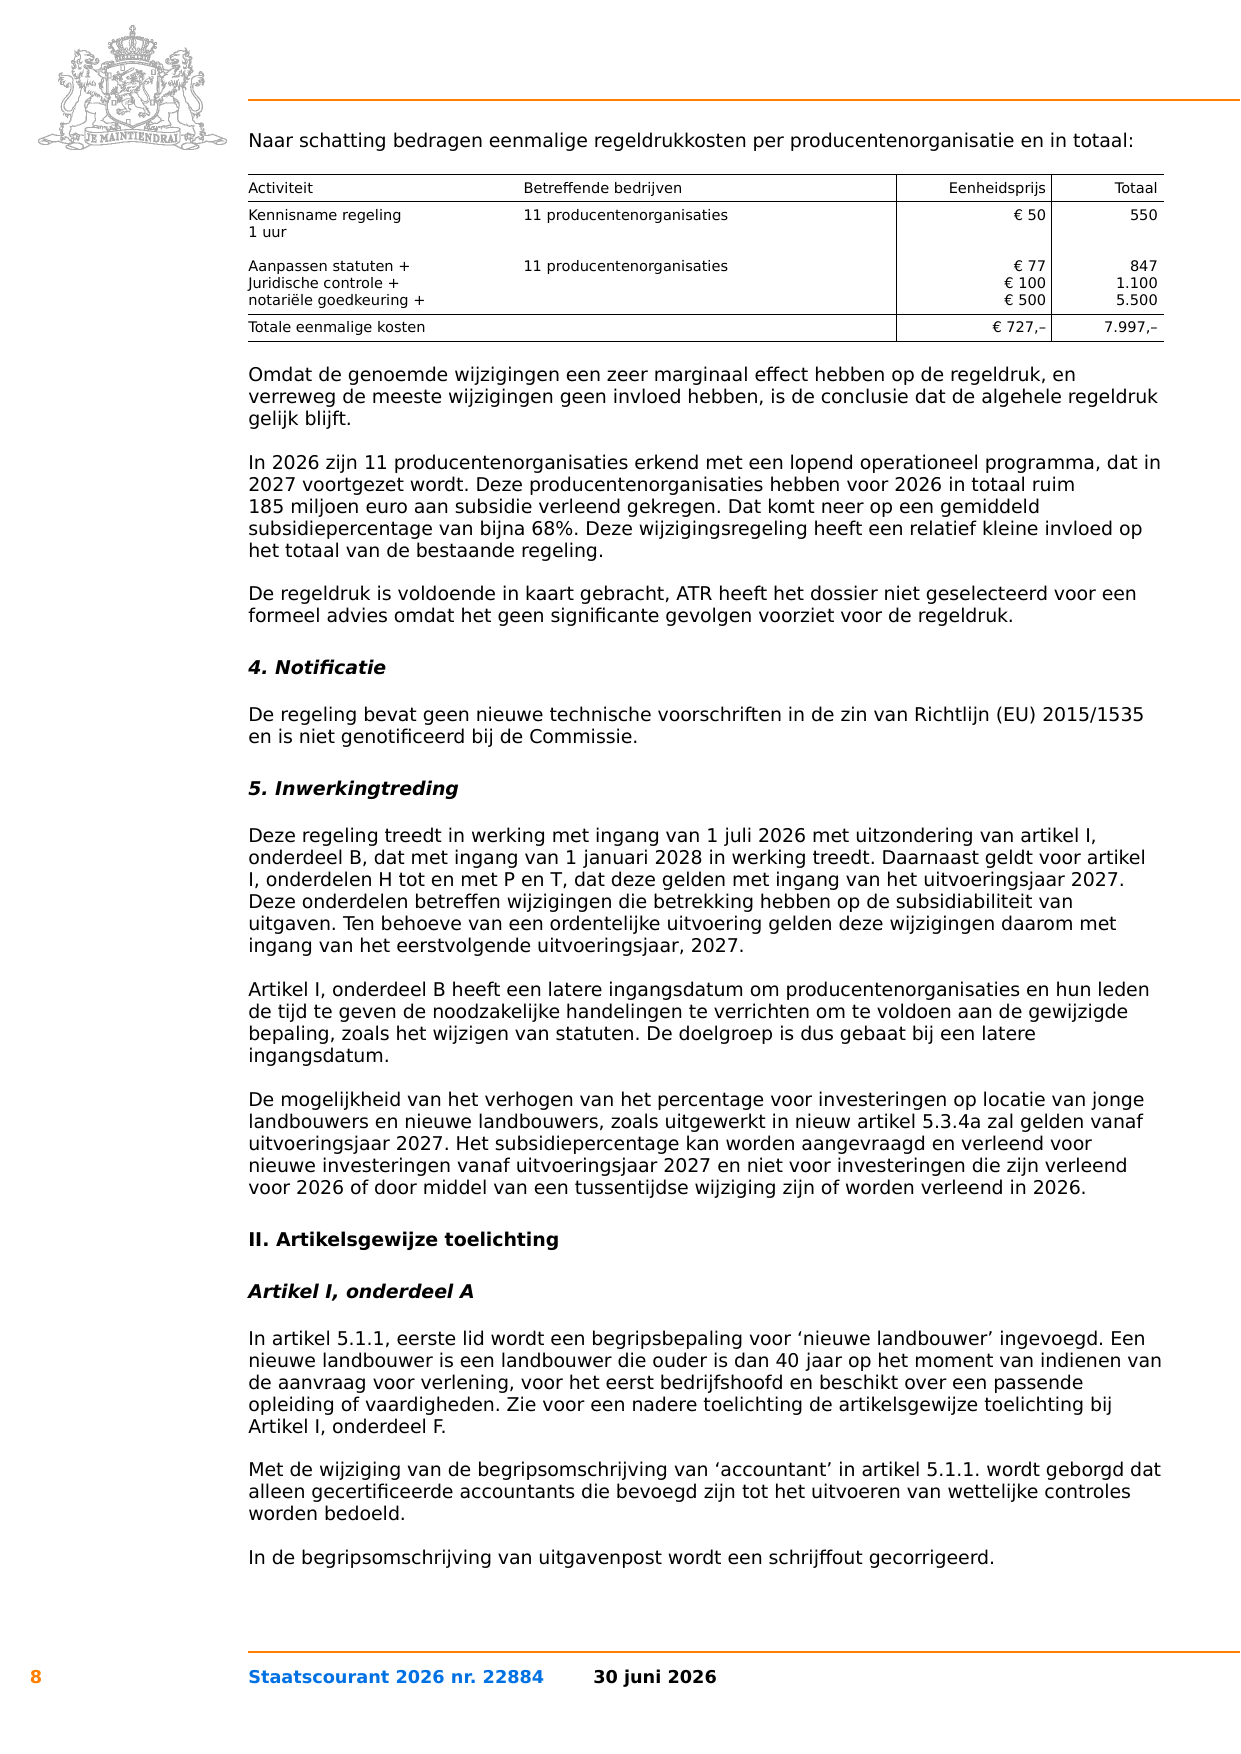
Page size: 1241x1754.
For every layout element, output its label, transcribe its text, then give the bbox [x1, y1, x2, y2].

table_cell € 100 [897, 275, 1051, 292]
table_cell 11 producentenorganisaties [517, 202, 896, 241]
table_header Eenheidsprijs [897, 175, 1051, 201]
table_cell [517, 315, 896, 341]
table_cell 7.997,– [1052, 315, 1163, 341]
table_cell Kennisname regeling 1 uur [248, 202, 517, 241]
table_cell [897, 241, 1051, 258]
table_cell [517, 275, 896, 292]
table_cell 847 [1052, 258, 1163, 275]
table_header Totaal [1052, 175, 1163, 201]
table_cell € 500 [897, 292, 1051, 313]
table_cell € 50 [897, 202, 1051, 241]
table_cell € 77 [897, 258, 1051, 275]
text De regeling bevat geen nieuwe technische voorschriften in de zin van Richtlijn (EU) 2015/1535 en is niet genotificeerd bij de Commissie. [248, 704, 1163, 748]
subtitle II. Artikelsgewijze toelichting [248, 1229, 1163, 1251]
table_cell Aanpassen statuten + [248, 258, 517, 275]
table_cell 550 [1052, 202, 1163, 241]
subtitle Artikel I, onderdeel A [248, 1281, 1163, 1303]
subtitle 4. Notificatie [248, 657, 1163, 679]
table_cell 1.100 [1052, 275, 1163, 292]
table_cell Juridische controle + [248, 275, 517, 292]
text Naar schatting bedragen eenmalige regeldrukkosten per producentenorganisatie en in totaal: [248, 130, 1163, 152]
table_cell [517, 241, 896, 258]
table_cell [248, 241, 517, 258]
table_cell [1052, 241, 1163, 258]
text De regeldruk is voldoende in kaart gebracht, ATR heeft het dossier niet geselecteerd voor een formeel advies omdat het geen significante gevolgen voorziet voor de regeldruk. [248, 583, 1163, 627]
table_cell 5.500 [1052, 292, 1163, 313]
text In de begripsomschrijving van uitgavenpost wordt een schrijffout gecorrigeerd. [248, 1547, 1163, 1569]
text Artikel I, onderdeel B heeft een latere ingangsdatum om producentenorganisaties en hun leden de tijd te geven de noodzakelijke handelingen te verrichten om te voldoen aan de gewijzigde bepaling, zoals het wijzigen van statuten. De doelgroep is dus gebaat bij een latere ingangsdatum. [248, 979, 1163, 1067]
table_cell [517, 292, 896, 313]
picture [38, 25, 227, 150]
text In artikel 5.1.1, eerste lid wordt een begripsbepaling voor ‘nieuwe landbouwer’ ingevoegd. Een nieuwe landbouwer is een landbouwer die ouder is dan 40 jaar op het moment van indienen van de aanvraag voor verlening, voor het eerst bedrijfshoofd en beschikt over een passende opleiding of vaardigheden. Zie voor een nadere toelichting de artikelsgewijze toelichting bij Artikel I, onderdeel F. [248, 1328, 1163, 1437]
table_header Betreffende bedrijven [517, 175, 896, 201]
table_cell € 727,– [897, 315, 1051, 341]
table_cell Totale eenmalige kosten [248, 315, 517, 341]
text Deze regeling treedt in werking met ingang van 1 juli 2026 met uitzondering van artikel I, onderdeel B, dat met ingang van 1 januari 2028 in werking treedt. Daarnaast geldt voor artikel I, onderdelen H tot en met P en T, dat deze gelden met ingang van het uitvoeringsjaar 2027. Deze onderdelen betreffen wijzigingen die betrekking hebben op de subsidiabiliteit van uitgaven. Ten behoeve van een ordentelijke uitvoering gelden deze wijzigingen daarom met ingang van het eerstvolgende uitvoeringsjaar, 2027. [248, 825, 1163, 957]
subtitle 5. Inwerkingtreding [248, 778, 1163, 800]
text De mogelijkheid van het verhogen van het percentage voor investeringen op locatie van jonge landbouwers en nieuwe landbouwers, zoals uitgewerkt in nieuw artikel 5.3.4a zal gelden vanaf uitvoeringsjaar 2027. Het subsidiepercentage kan worden aangevraagd en verleend voor nieuwe investeringen vanaf uitvoeringsjaar 2027 en niet voor investeringen die zijn verleend voor 2026 of door middel van een tussentijdse wijziging zijn of worden verleend in 2026. [248, 1089, 1163, 1199]
text Met de wijziging van de begripsomschrijving van ‘accountant’ in artikel 5.1.1. wordt geborgd dat alleen gecertificeerde accountants die bevoegd zijn tot het uitvoeren van wettelijke controles worden bedoeld. [248, 1459, 1163, 1525]
table_cell 11 producentenorganisaties [517, 258, 896, 275]
text In 2026 zijn 11 producentenorganisaties erkend met een lopend operationeel programma, dat in 2027 voortgezet wordt. Deze producentenorganisaties hebben voor 2026 in totaal ruim 185 miljoen euro aan subsidie verleend gekregen. Dat komt neer op een gemiddeld subsidiepercentage van bijna 68%. Deze wijzigingsregeling heeft een relatief kleine invloed op het totaal van de bestaande regeling. [248, 452, 1163, 561]
table_header Activiteit [248, 175, 517, 201]
table_cell notariële goedkeuring + [248, 292, 517, 313]
text Omdat de genoemde wijzigingen een zeer marginaal effect hebben op de regeldruk, en verreweg de meeste wijzigingen geen invloed hebben, is de conclusie dat de algehele regeldruk gelijk blijft. [248, 364, 1163, 430]
